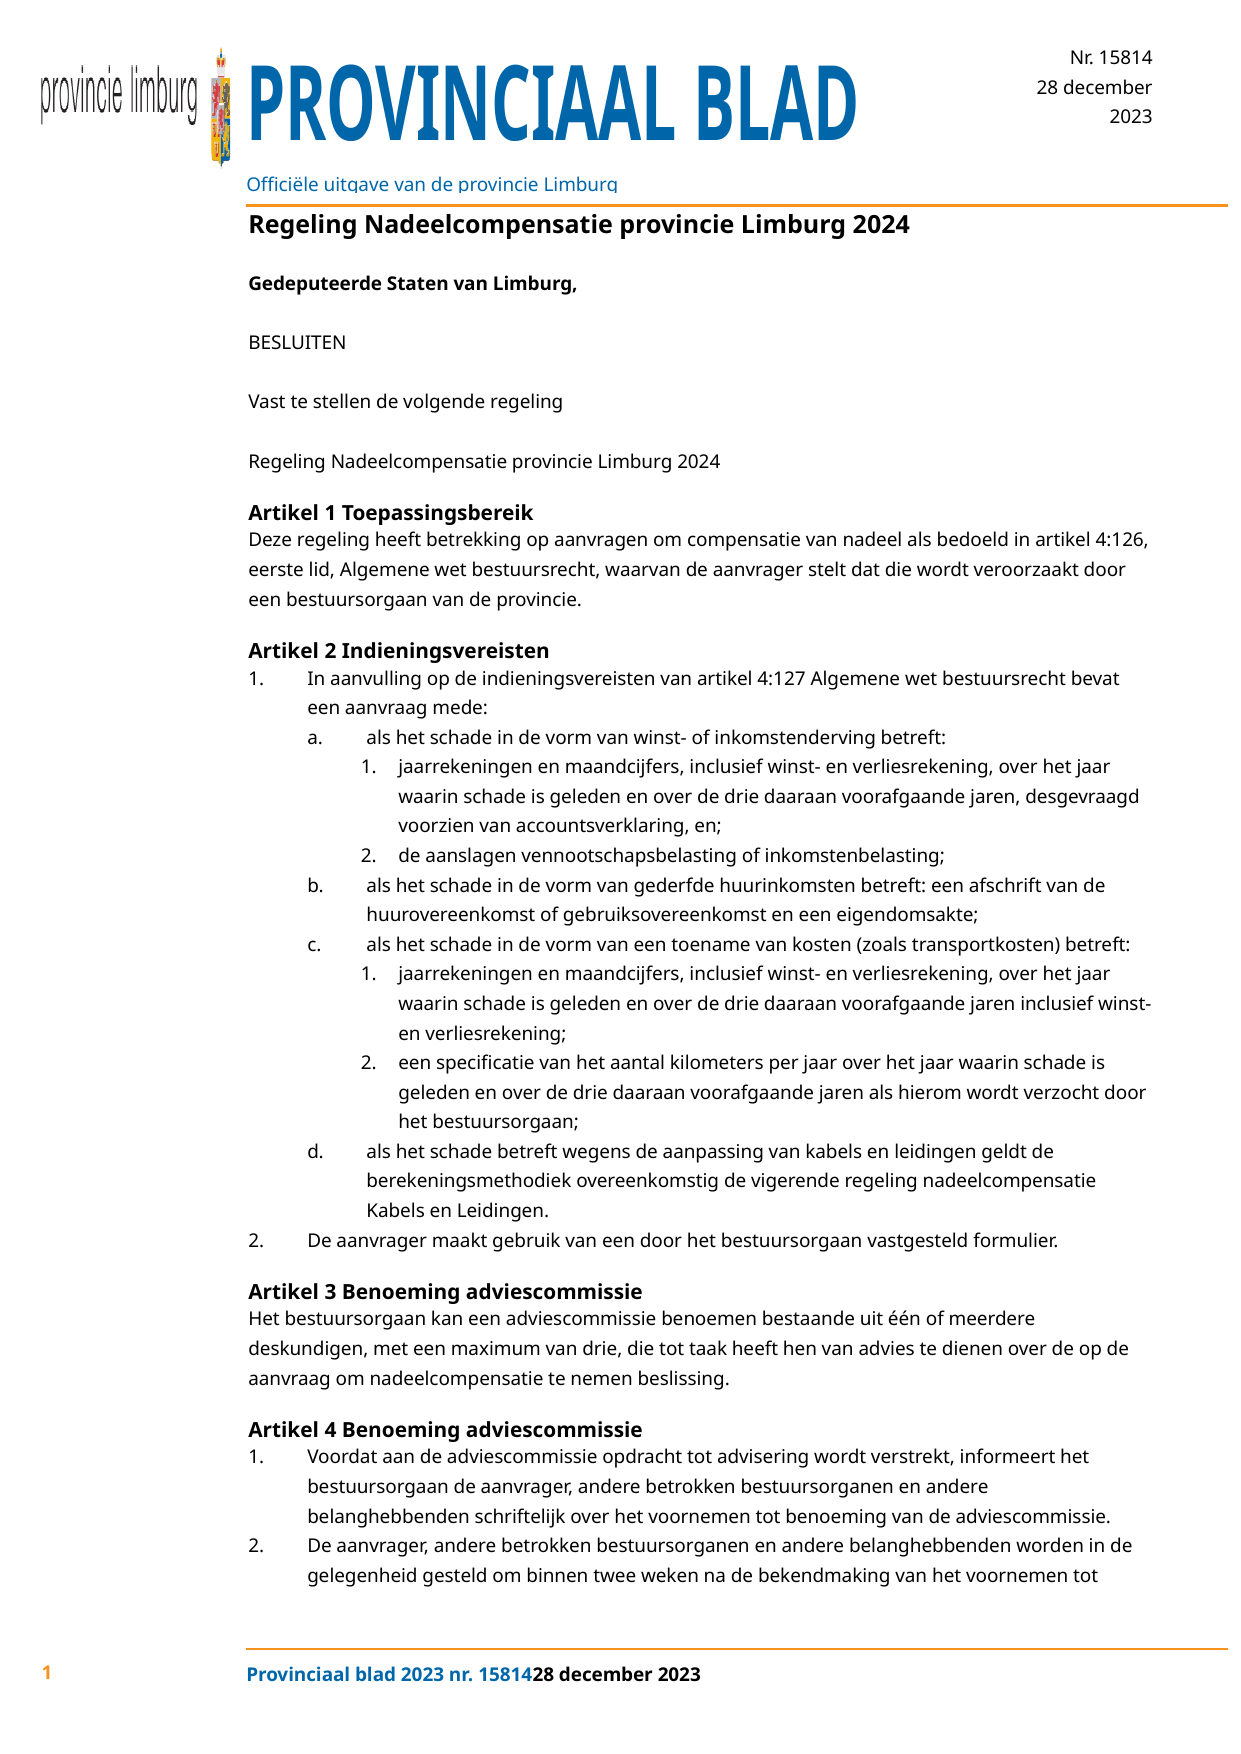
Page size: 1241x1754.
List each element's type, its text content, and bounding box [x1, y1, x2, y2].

list als het schade in de vorm van winst- of inkomstenderving betreft: [307, 724, 1152, 749]
text Deze regeling heeft betrekking op aanvragen om compensatie van nadeel als bedoeld in artikel 4:126, eerste lid, Algemene wet bestuursrecht, waarvan de aanvrager stelt dat die wordt veroorzaakt door een bestuursorgaan van de provincie. [248, 527, 1152, 612]
list als het schade in de vorm van gederfde huurinkomsten betreft: een afschrift van de huurovereenkomst of gebruiksovereenkomst en een eigendomsakte; [307, 872, 1152, 927]
text Vast te stellen de volgende regeling [248, 389, 1152, 414]
text Artikel 2 Indieningsvereisten [248, 636, 1152, 665]
list jaarrekeningen en maandcijfers, inclusief winst- en verliesrekening, over het jaar waarin schade is geleden en over de drie daaraan voorafgaande jaren inclusief winst- en verliesrekening; [361, 961, 1152, 1045]
text Gedeputeerde Staten van Limburg, [248, 270, 1152, 296]
text BESLUITEN [248, 329, 1152, 355]
list De aanvrager, andere betrokken bestuursorganen en andere belanghebbenden worden in de gelegenheid gesteld om binnen twee weken na de bekendmaking van het voornemen tot [248, 1532, 1152, 1588]
text Artikel 3 Benoeming adviescommissie [248, 1277, 1152, 1306]
list jaarrekeningen en maandcijfers, inclusief winst- en verliesrekening, over het jaar waarin schade is geleden en over de drie daaraan voorafgaande jaren, desgevraagd voorzien van accountsverklaring, en; [361, 753, 1152, 838]
list De aanvrager maakt gebruik van een door het bestuursorgaan vastgesteld formulier. [248, 1227, 1152, 1252]
text Artikel 1 Toepassingsbereik [248, 498, 1152, 527]
picture [41, 47, 231, 172]
text Regeling Nadeelcompensatie provincie Limburg 2024 [248, 207, 1152, 241]
list Voordat aan de adviescommissie opdracht tot advisering wordt verstrekt, informeert het bestuursorgaan de aanvrager, andere betrokken bestuursorganen en andere belanghebbenden schriftelijk over het voornemen tot benoeming van de adviescommissie. [248, 1444, 1152, 1528]
text Het bestuursorgaan kan een adviescommissie benoemen bestaande uit één of meerdere deskundigen, met een maximum van drie, die tot taak heeft hen van advies te dienen over de op de aanvraag om nadeelcompensatie te nemen beslissing. [248, 1306, 1152, 1391]
list de aanslagen vennootschapsbelasting of inkomstenbelasting; [361, 842, 1152, 868]
text Artikel 4 Benoeming adviescommissie [248, 1415, 1152, 1444]
text Regeling Nadeelcompensatie provincie Limburg 2024 [248, 448, 1152, 473]
list als het schade betreft wegens de aanpassing van kabels en leidingen geldt de berekeningsmethodiek overeenkomstig de vigerende regeling nadeelcompensatie Kabels en Leidingen. [307, 1138, 1152, 1223]
list In aanvulling op de indieningsvereisten van artikel 4:127 Algemene wet bestuursrecht bevat een aanvraag mede: [248, 665, 1152, 720]
list als het schade in de vorm van een toename van kosten (zoals transportkosten) betreft: [307, 931, 1152, 957]
list een specificatie van het aantal kilometers per jaar over het jaar waarin schade is geleden en over de drie daaraan voorafgaande jaren als hierom wordt verzocht door het bestuursorgaan; [361, 1049, 1152, 1134]
